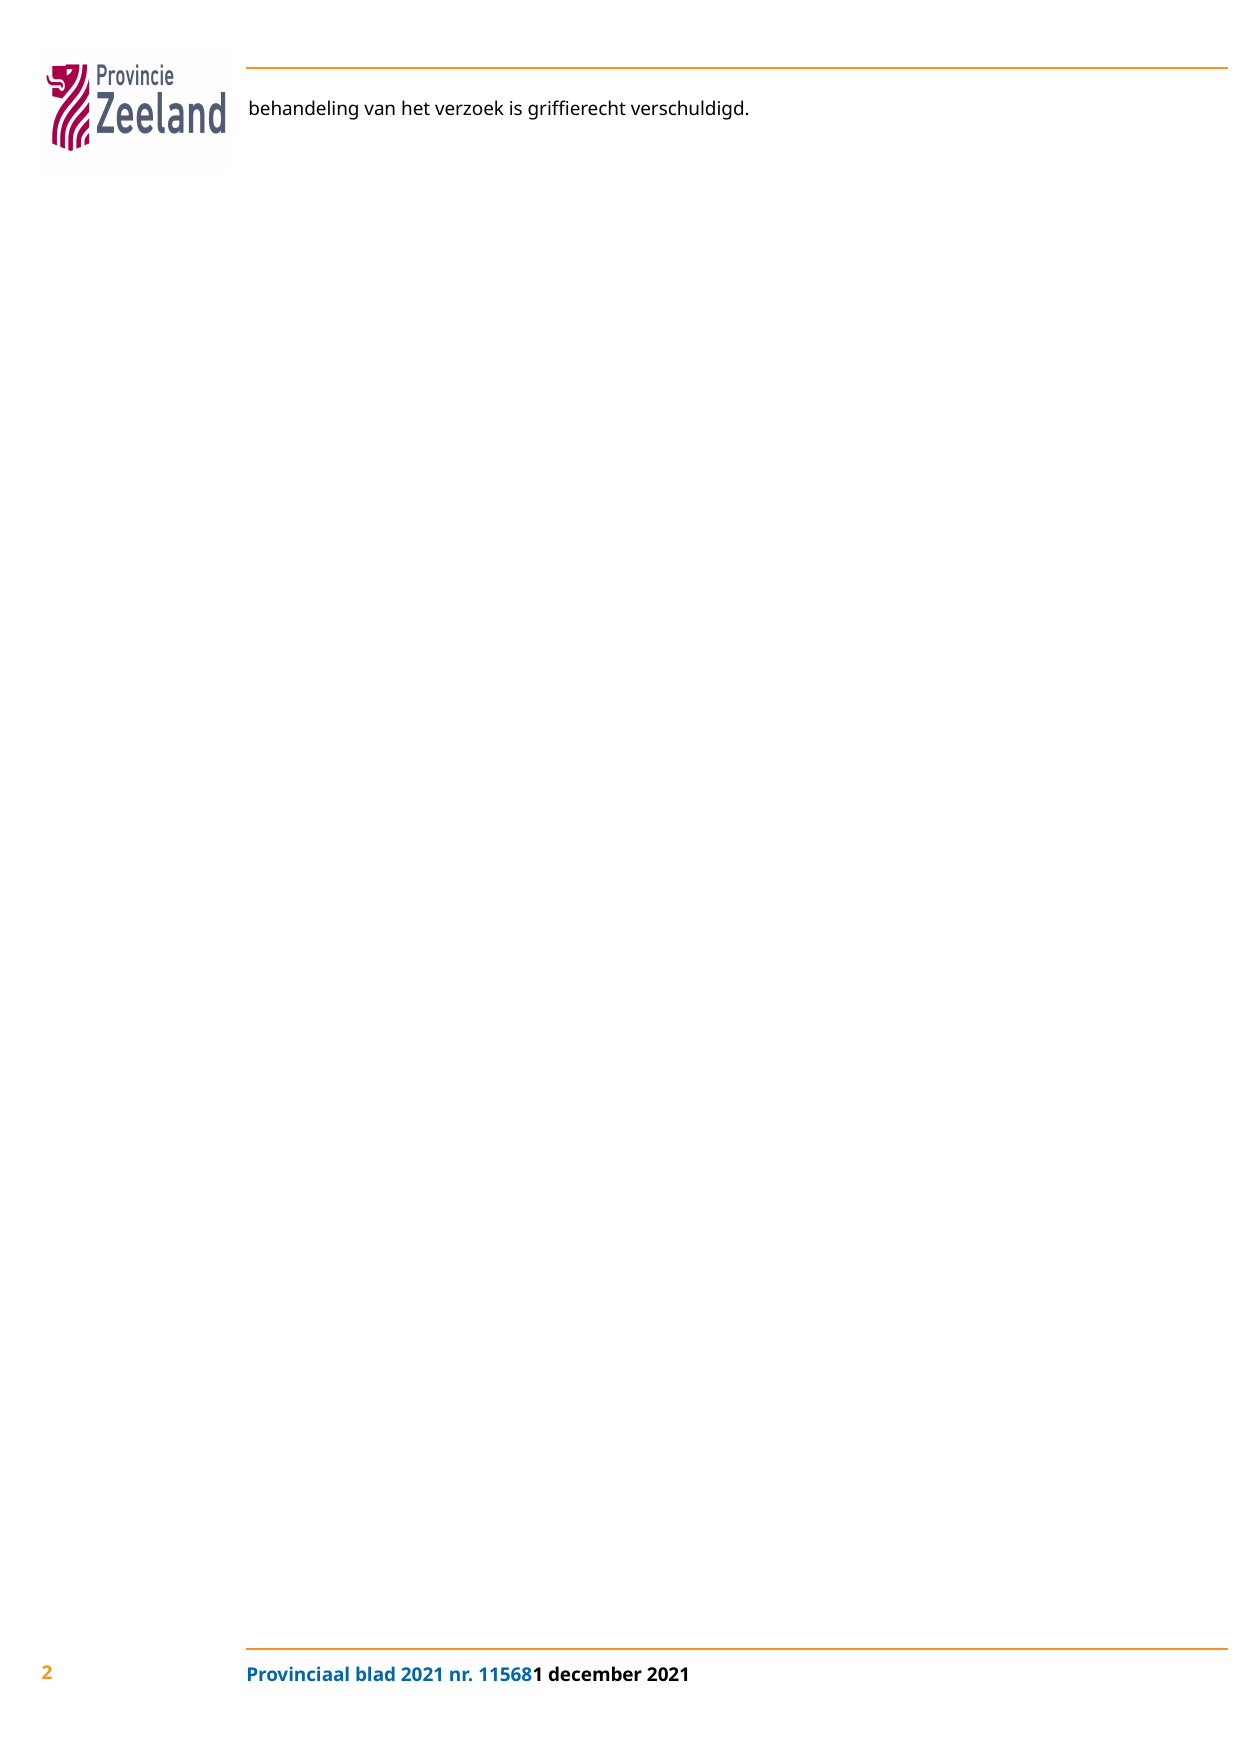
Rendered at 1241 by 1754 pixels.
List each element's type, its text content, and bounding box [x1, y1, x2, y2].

picture [41, 47, 231, 172]
text behandeling van het verzoek is griffierecht verschuldigd. [248, 95, 1152, 121]
